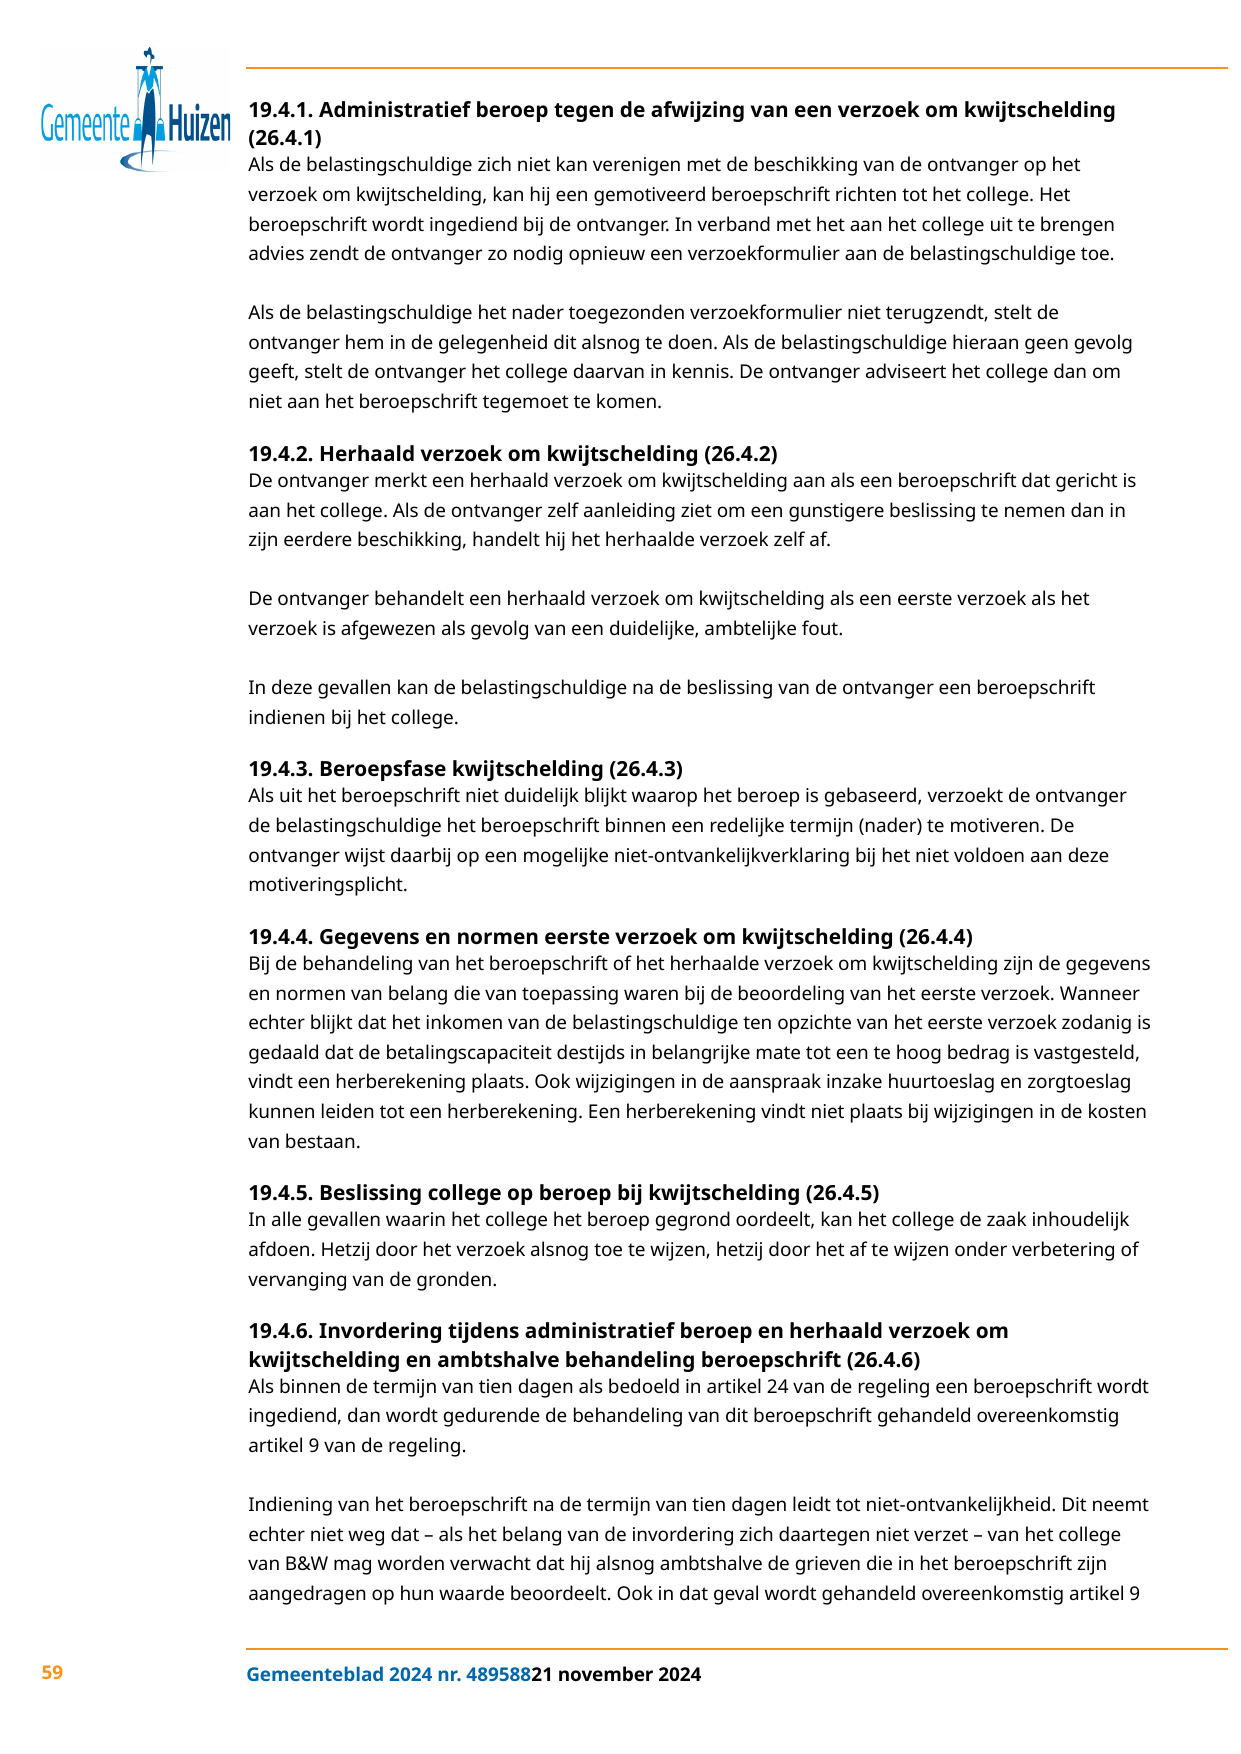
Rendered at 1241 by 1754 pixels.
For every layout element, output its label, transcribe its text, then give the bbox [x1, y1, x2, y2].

text Als de belastingschuldige zich niet kan verenigen met de beschikking van de ontvanger op het verzoek om kwijtschelding, kan hij een gemotiveerd beroepschrift richten tot het college. Het beroepschrift wordt ingediend bij de ontvanger. In verband met het aan het college uit te brengen advies zendt de ontvanger zo nodig opnieuw een verzoekformulier aan de belastingschuldige toe. [248, 152, 1152, 266]
text Bij de behandeling van het beroepschrift of het herhaalde verzoek om kwijtschelding zijn de gegevens en normen van belang die van toepassing waren bij de beoordeling van het eerste verzoek. Wanneer echter blijkt dat het inkomen van de belastingschuldige ten opzichte van het eerste verzoek zodanig is gedaald dat de betalingscapaciteit destijds in belangrijke mate tot een te hoog bedrag is vastgesteld, vindt een herberekening plaats. Ook wijzigingen in de aanspraak inzake huurtoeslag en zorgtoeslag kunnen leiden tot een herberekening. Een herberekening vindt niet plaats bij wijzigingen in de kosten van bestaan. [248, 950, 1152, 1153]
text De ontvanger behandelt een herhaald verzoek om kwijtschelding als een eerste verzoek als het verzoek is afgewezen als gevolg van een duidelijke, ambtelijke fout. [248, 586, 1152, 641]
text Als binnen de termijn van tien dagen als bedoeld in artikel 24 van de regeling een beroepschrift wordt ingediend, dan wordt gedurende de behandeling van dit beroepschrift gehandeld overeenkomstig artikel 9 van de regeling. [248, 1373, 1152, 1458]
text 19.4.1. Administratief beroep tegen de afwijzing van een verzoek om kwijtschelding (26.4.1) [248, 95, 1152, 152]
text Indiening van het beroepschrift na de termijn van tien dagen leidt tot niet-ontvankelijkheid. Dit neemt echter niet weg dat – als het belang van de invordering zich daartegen niet verzet – van het college van B&W mag worden verwacht dat hij alsnog ambtshalve de grieven die in het beroepschrift zijn aangedragen op hun waarde beoordeelt. Ook in dat geval wordt gehandeld overeenkomstig artikel 9 [248, 1491, 1152, 1606]
text 19.4.6. Invordering tijdens administratief beroep en herhaald verzoek om kwijtschelding en ambtshalve behandeling beroepschrift (26.4.6) [248, 1316, 1152, 1373]
text 19.4.4. Gegevens en normen eerste verzoek om kwijtschelding (26.4.4) [248, 922, 1152, 950]
text 19.4.2. Herhaald verzoek om kwijtschelding (26.4.2) [248, 439, 1152, 467]
picture [41, 47, 231, 172]
text In deze gevallen kan de belastingschuldige na de beslissing van de ontvanger een beroepschrift indienen bij het college. [248, 674, 1152, 729]
text Als uit het beroepschrift niet duidelijk blijkt waarop het beroep is gebaseerd, verzoekt de ontvanger de belastingschuldige het beroepschrift binnen een redelijke termijn (nader) te motiveren. De ontvanger wijst daarbij op een mogelijke niet-ontvankelijkverklaring bij het niet voldoen aan deze motiveringsplicht. [248, 783, 1152, 897]
text 19.4.5. Beslissing college op beroep bij kwijtschelding (26.4.5) [248, 1178, 1152, 1207]
text De ontvanger merkt een herhaald verzoek om kwijtschelding aan als een beroepschrift dat gericht is aan het college. Als de ontvanger zelf aanleiding ziet om een gunstigere beslissing te nemen dan in zijn eerdere beschikking, handelt hij het herhaalde verzoek zelf af. [248, 467, 1152, 552]
text In alle gevallen waarin het college het beroep gegrond oordeelt, kan het college de zaak inhoudelijk afdoen. Hetzij door het verzoek alsnog toe te wijzen, hetzij door het af te wijzen onder verbetering of vervanging van de gronden. [248, 1207, 1152, 1292]
text Als de belastingschuldige het nader toegezonden verzoekformulier niet terugzendt, stelt de ontvanger hem in de gelegenheid dit alsnog te doen. Als de belastingschuldige hieraan geen gevolg geeft, stelt de ontvanger het college daarvan in kennis. De ontvanger adviseert het college dan om niet aan het beroepschrift tegemoet te komen. [248, 299, 1152, 414]
text 19.4.3. Beroepsfase kwijtschelding (26.4.3) [248, 754, 1152, 783]
